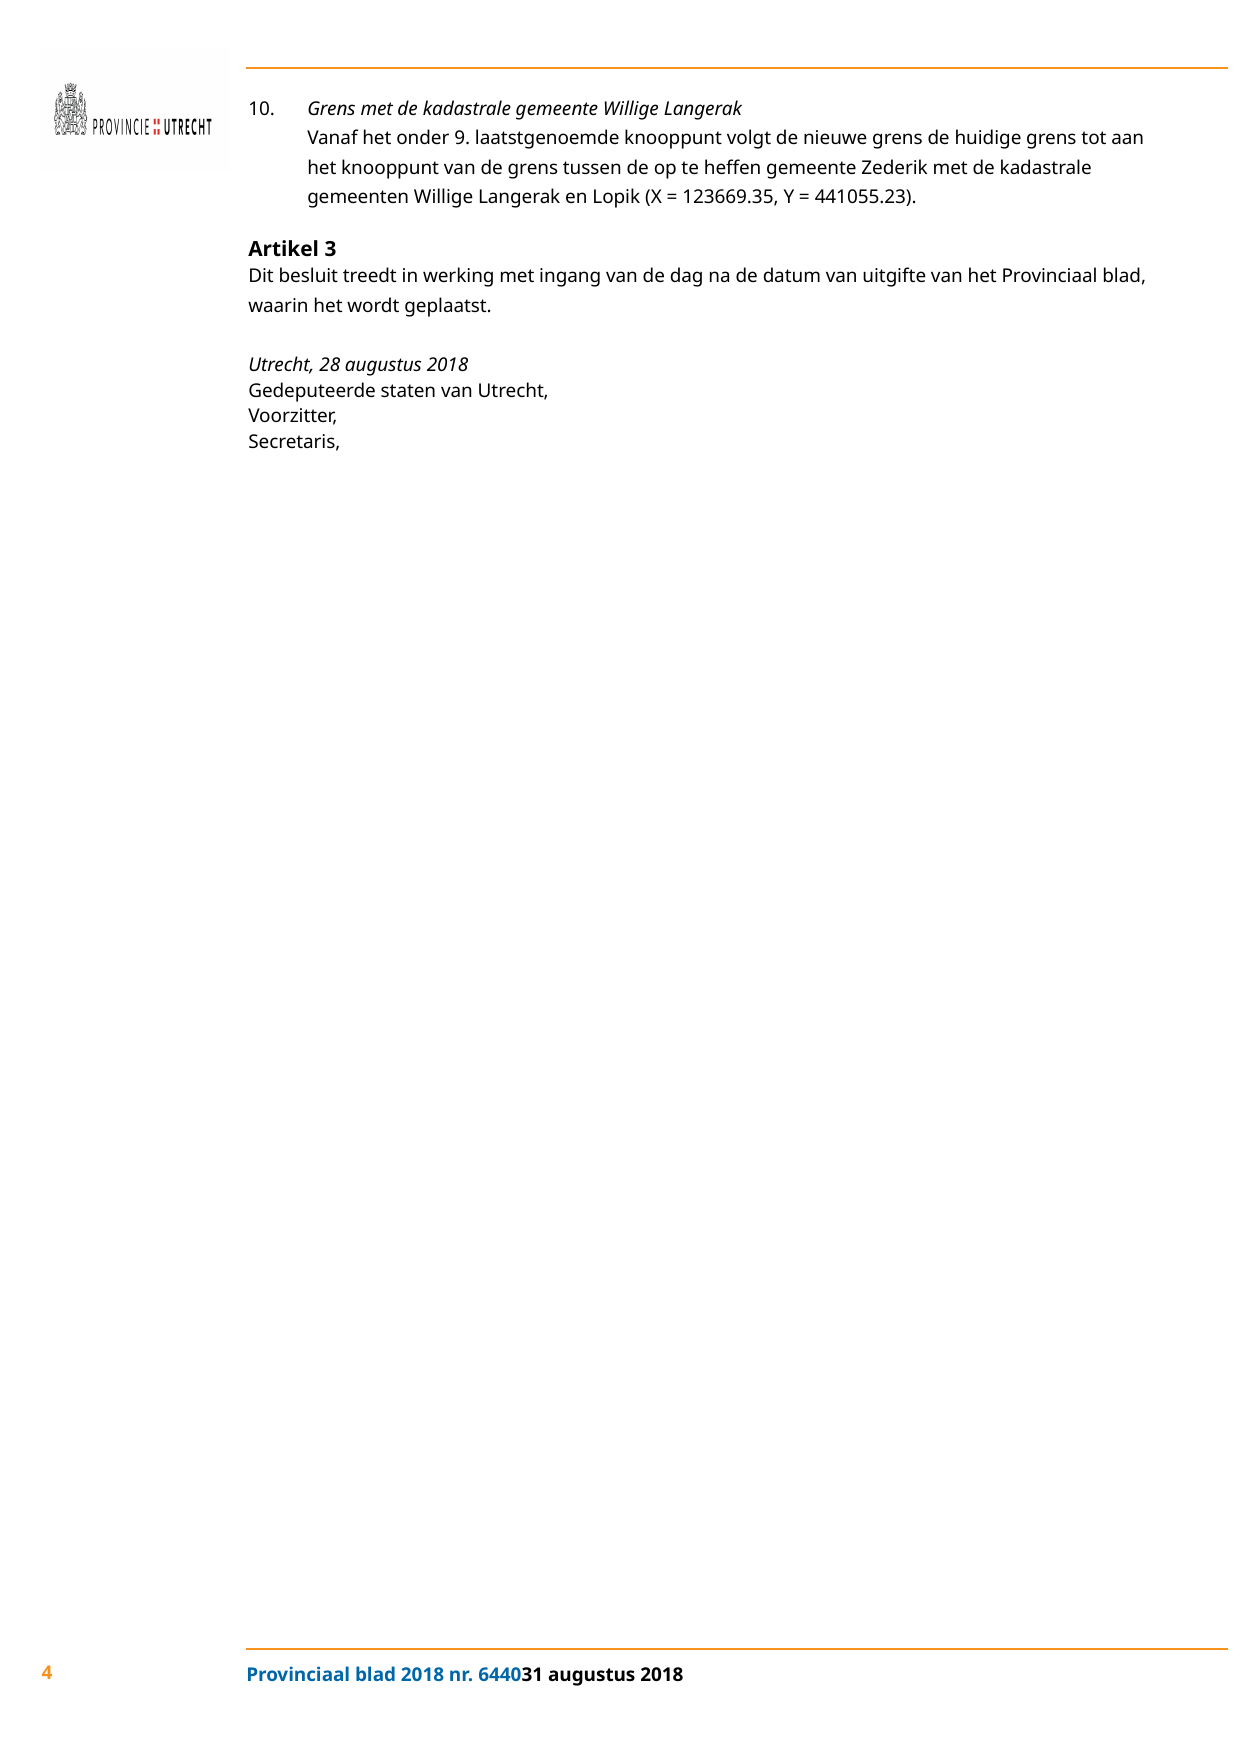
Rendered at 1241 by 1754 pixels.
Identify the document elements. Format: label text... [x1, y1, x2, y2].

list Grens met de kadastrale gemeente Willige Langerak [248, 95, 1152, 121]
text Gedeputeerde staten van Utrecht, [248, 377, 1152, 403]
text Utrecht, 28 augustus 2018 [248, 351, 1152, 377]
text Artikel 3 [248, 234, 1152, 262]
picture [41, 47, 231, 172]
text Voorzitter, [248, 403, 1152, 428]
text Dit besluit treedt in werking met ingang van de dag na de datum van uitgifte van het Provinciaal blad, waarin het wordt geplaatst. [248, 262, 1152, 318]
list Vanaf het onder 9. laatstgenoemde knooppunt volgt de nieuwe grens de huidige grens tot aan het knooppunt van de grens tussen de op te heffen gemeente Zederik met de kadastrale gemeenten Willige Langerak en Lopik (X = 123669.35, Y = 441055.23). [248, 124, 1152, 209]
text Secretaris, [248, 428, 1152, 454]
